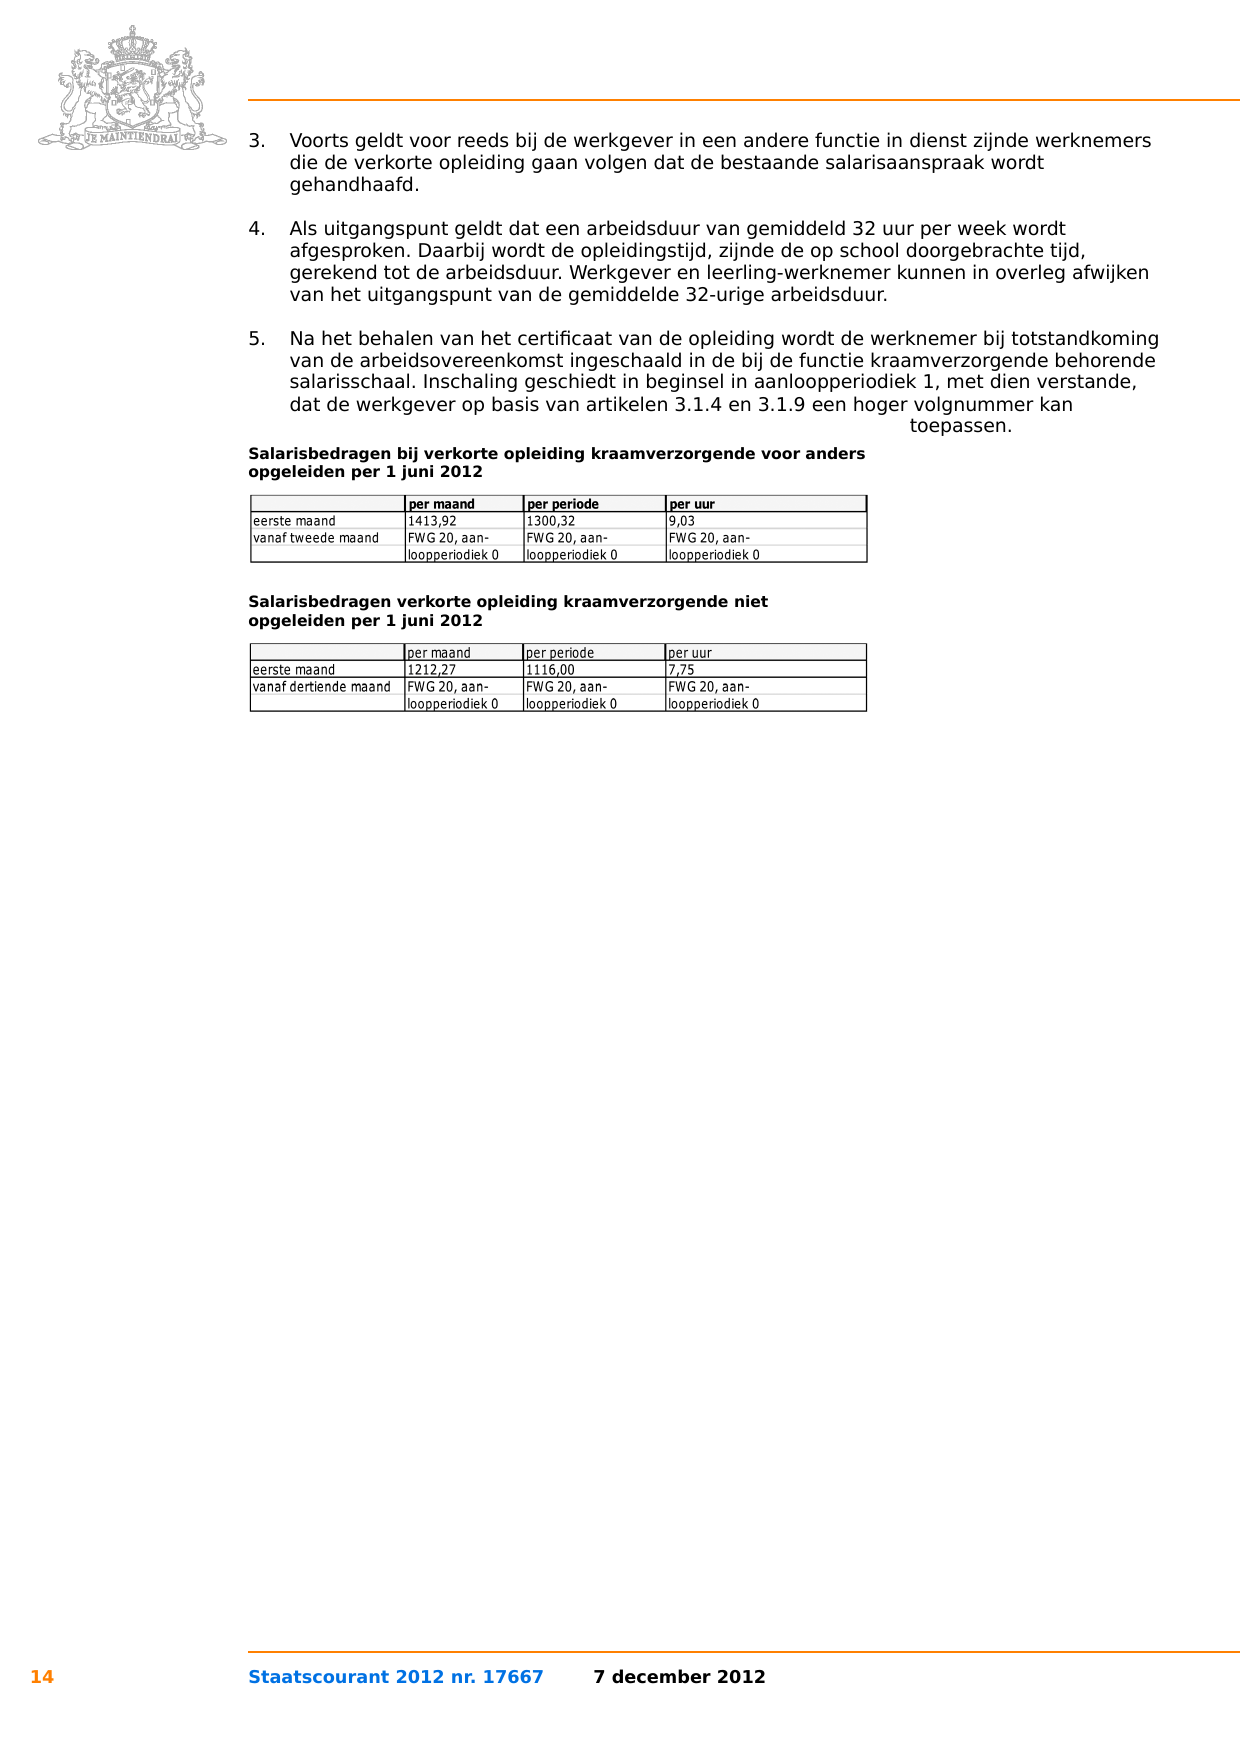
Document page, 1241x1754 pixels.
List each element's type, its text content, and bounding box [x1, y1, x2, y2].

text 4. Als uitgangspunt geldt dat een arbeidsduur van gemiddeld 32 uur per week wordt afgesproken. Daarbij wordt de opleidingstijd, zijnde de op school doorgebrachte tijd, gerekend tot de arbeidsduur. Werkgever en leerling-werknemer kunnen in overleg afwijken van het uitgangspunt van de gemiddelde 32-urige arbeidsduur. [248, 218, 1163, 306]
text Salarisbedragen verkorte opleiding kraamverzorgende niet opgeleiden per 1 juni 2012 [248, 593, 868, 630]
text 5. Na het behalen van het certificaat van de opleiding wordt de werknemer bij totstandkoming van de arbeidsovereenkomst ingeschaald in de bij de functie kraamverzorgende behorende salarisschaal. Inschaling geschiedt in beginsel in aanloopperiodiek 1, met dien verstande, dat de werkgever op basis van artikelen 3.1.4 en 3.1.9 een hoger volgnummer kan toepassen. [248, 327, 1163, 437]
picture [38, 25, 227, 150]
picture [248, 493, 869, 564]
picture [248, 641, 869, 713]
text Salarisbedragen bij verkorte opleiding kraamverzorgende voor anders opgeleiden per 1 juni 2012 [248, 445, 868, 481]
text 3. Voorts geldt voor reeds bij de werkgever in een andere functie in dienst zijnde werknemers die de verkorte opleiding gaan volgen dat de bestaande salarisaanspraak wordt gehandhaafd. [248, 130, 1163, 196]
